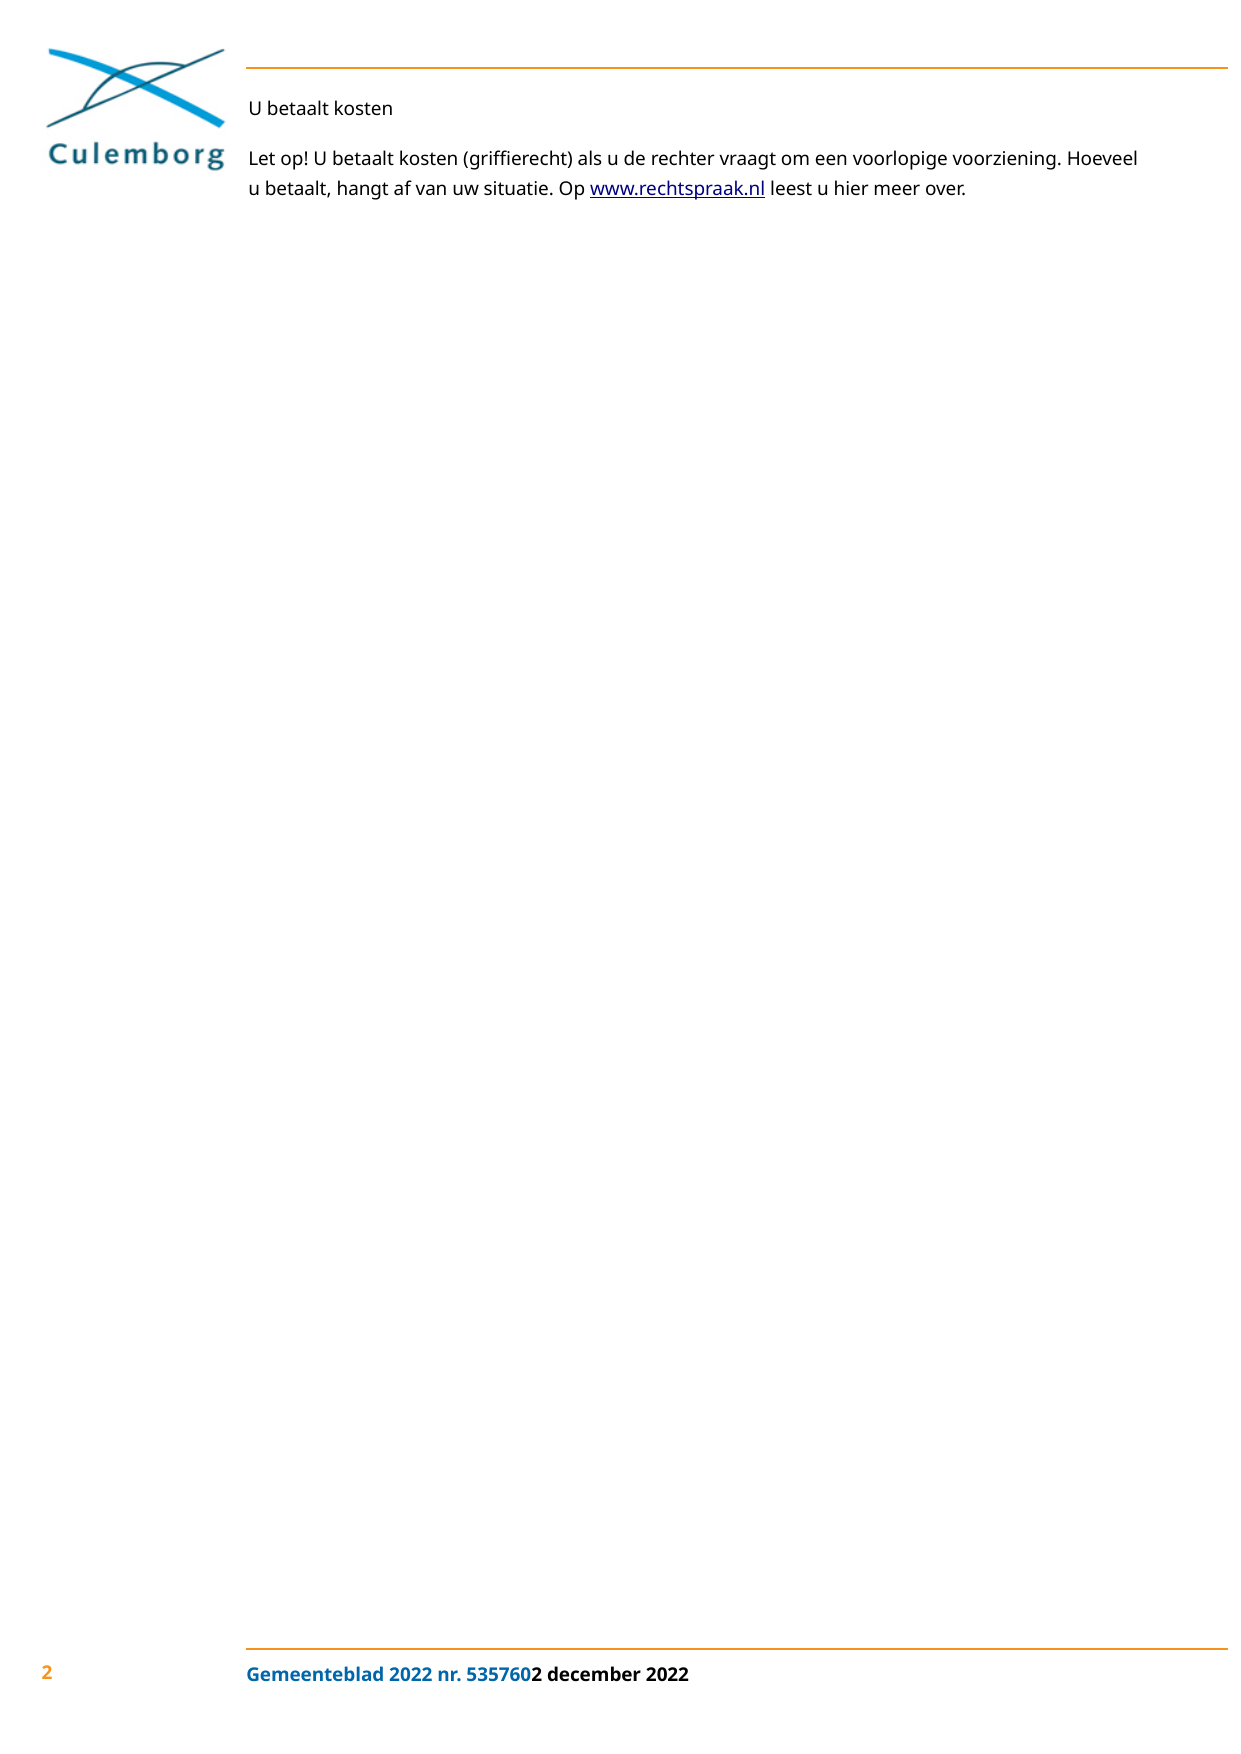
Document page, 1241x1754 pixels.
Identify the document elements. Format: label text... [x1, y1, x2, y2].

text U betaalt kosten [248, 95, 1152, 121]
text Let op! U betaalt kosten (griffierecht) als u de rechter vraagt om een voorlopige voorziening. Hoeveel u betaalt, hangt af van uw situatie. Op www.rechtspraak.nl leest u hier meer over. [248, 145, 1152, 201]
picture [41, 47, 231, 172]
